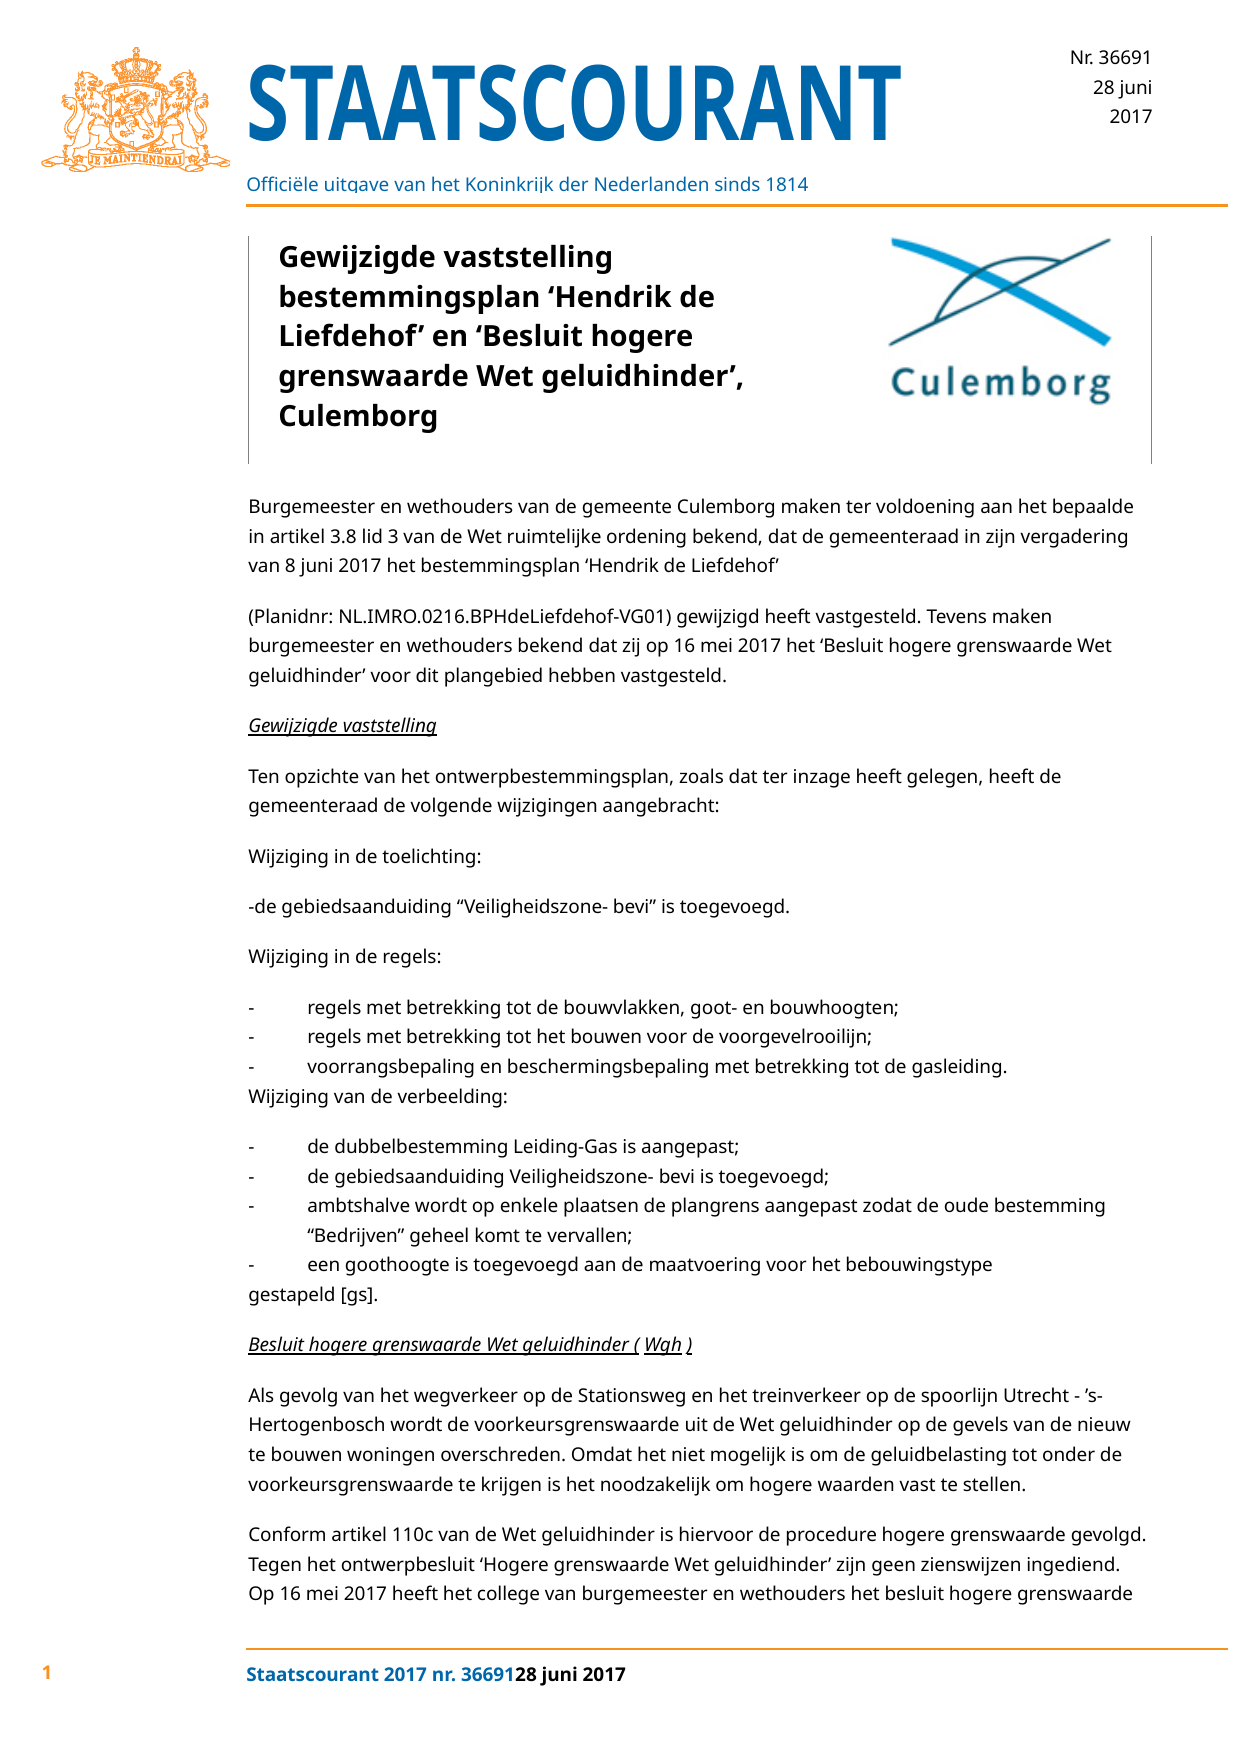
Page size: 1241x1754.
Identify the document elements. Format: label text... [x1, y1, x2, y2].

list voorrangsbepaling en beschermingsbepaling met betrekking tot de gasleiding. [248, 1053, 1152, 1079]
text Ten opzichte van het ontwerpbestemmingsplan, zoals dat ter inzage heeft gelegen, heeft de gemeenteraad de volgende wijzigingen aangebracht: [248, 763, 1152, 818]
list de gebiedsaanduiding Veiligheidszone- bevi is toegevoegd; [248, 1163, 1152, 1189]
text Besluit hogere grenswaarde Wet geluidhinder ( Wgh ) [248, 1332, 1152, 1357]
text Wijziging van de verbeelding: [248, 1083, 1152, 1109]
text -de gebiedsaanduiding “Veiligheidszone- bevi” is toegevoegd. [248, 893, 1152, 919]
text Als gevolg van het wegverkeer op de Stationsweg en het treinverkeer op de spoorlijn Utrecht - ’s-Hertogenbosch wordt de voorkeursgrenswaarde uit de Wet geluidhinder op de gevels van de nieuw te bouwen woningen overschreden. Omdat het niet mogelijk is om de geluidbelasting tot onder de voorkeursgrenswaarde te krijgen is het noodzakelijk om hogere waarden vast te stellen. [248, 1382, 1152, 1497]
text Conform artikel 110c van de Wet geluidhinder is hiervoor de procedure hogere grenswaarde gevolgd. Tegen het ontwerpbesluit ‘Hogere grenswaarde Wet geluidhinder’ zijn geen zienswijzen ingediend. Op 16 mei 2017 heeft het college van burgemeester en wethouders het besluit hogere grenswaarde [248, 1521, 1152, 1606]
text (Planidnr: NL.IMRO.0216.BPHdeLiefdehof-VG01) gewijzigd heeft vastgesteld. Tevens maken burgemeester en wethouders bekend dat zij op 16 mei 2017 het ‘Besluit hogere grenswaarde Wet geluidhinder’ voor dit plangebied hebben vastgesteld. [248, 603, 1152, 688]
text Wijziging in de toelichting: [248, 843, 1152, 869]
list de dubbelbestemming Leiding-Gas is aangepast; [248, 1133, 1152, 1159]
text Burgemeester en wethouders van de gemeente Culemborg maken ter voldoening aan het bepaalde in artikel 3.8 lid 3 van de Wet ruimtelijke ordening bekend, dat de gemeenteraad in zijn vergadering van 8 juni 2017 het bestemmingsplan ‘Hendrik de Liefdehof’ [248, 493, 1152, 578]
text Wijziging in de regels: [248, 944, 1152, 969]
text gestapeld [gs]. [248, 1281, 1152, 1307]
picture [882, 236, 1119, 407]
text Gewijzigde vaststelling [248, 712, 1152, 738]
list ambtshalve wordt op enkele plaatsen de plangrens aangepast zodat de oude bestemming “Bedrijven” geheel komt te vervallen; [248, 1192, 1152, 1248]
list regels met betrekking tot het bouwen voor de voorgevelrooilijn; [248, 1024, 1152, 1049]
table_header Gewijzigde vaststelling bestemmingsplan ‘Hendrik de Liefdehof’ en ‘Besluit hogere grenswaarde Wet geluidhinder’, Culemborg [249, 236, 850, 464]
list een goothoogte is toegevoegd aan de maatvoering voor het bebouwingstype [248, 1252, 1152, 1277]
picture [41, 47, 231, 172]
list regels met betrekking tot de bouwvlakken, goot- en bouwhoogten; [248, 994, 1152, 1020]
table_header [850, 236, 1151, 464]
